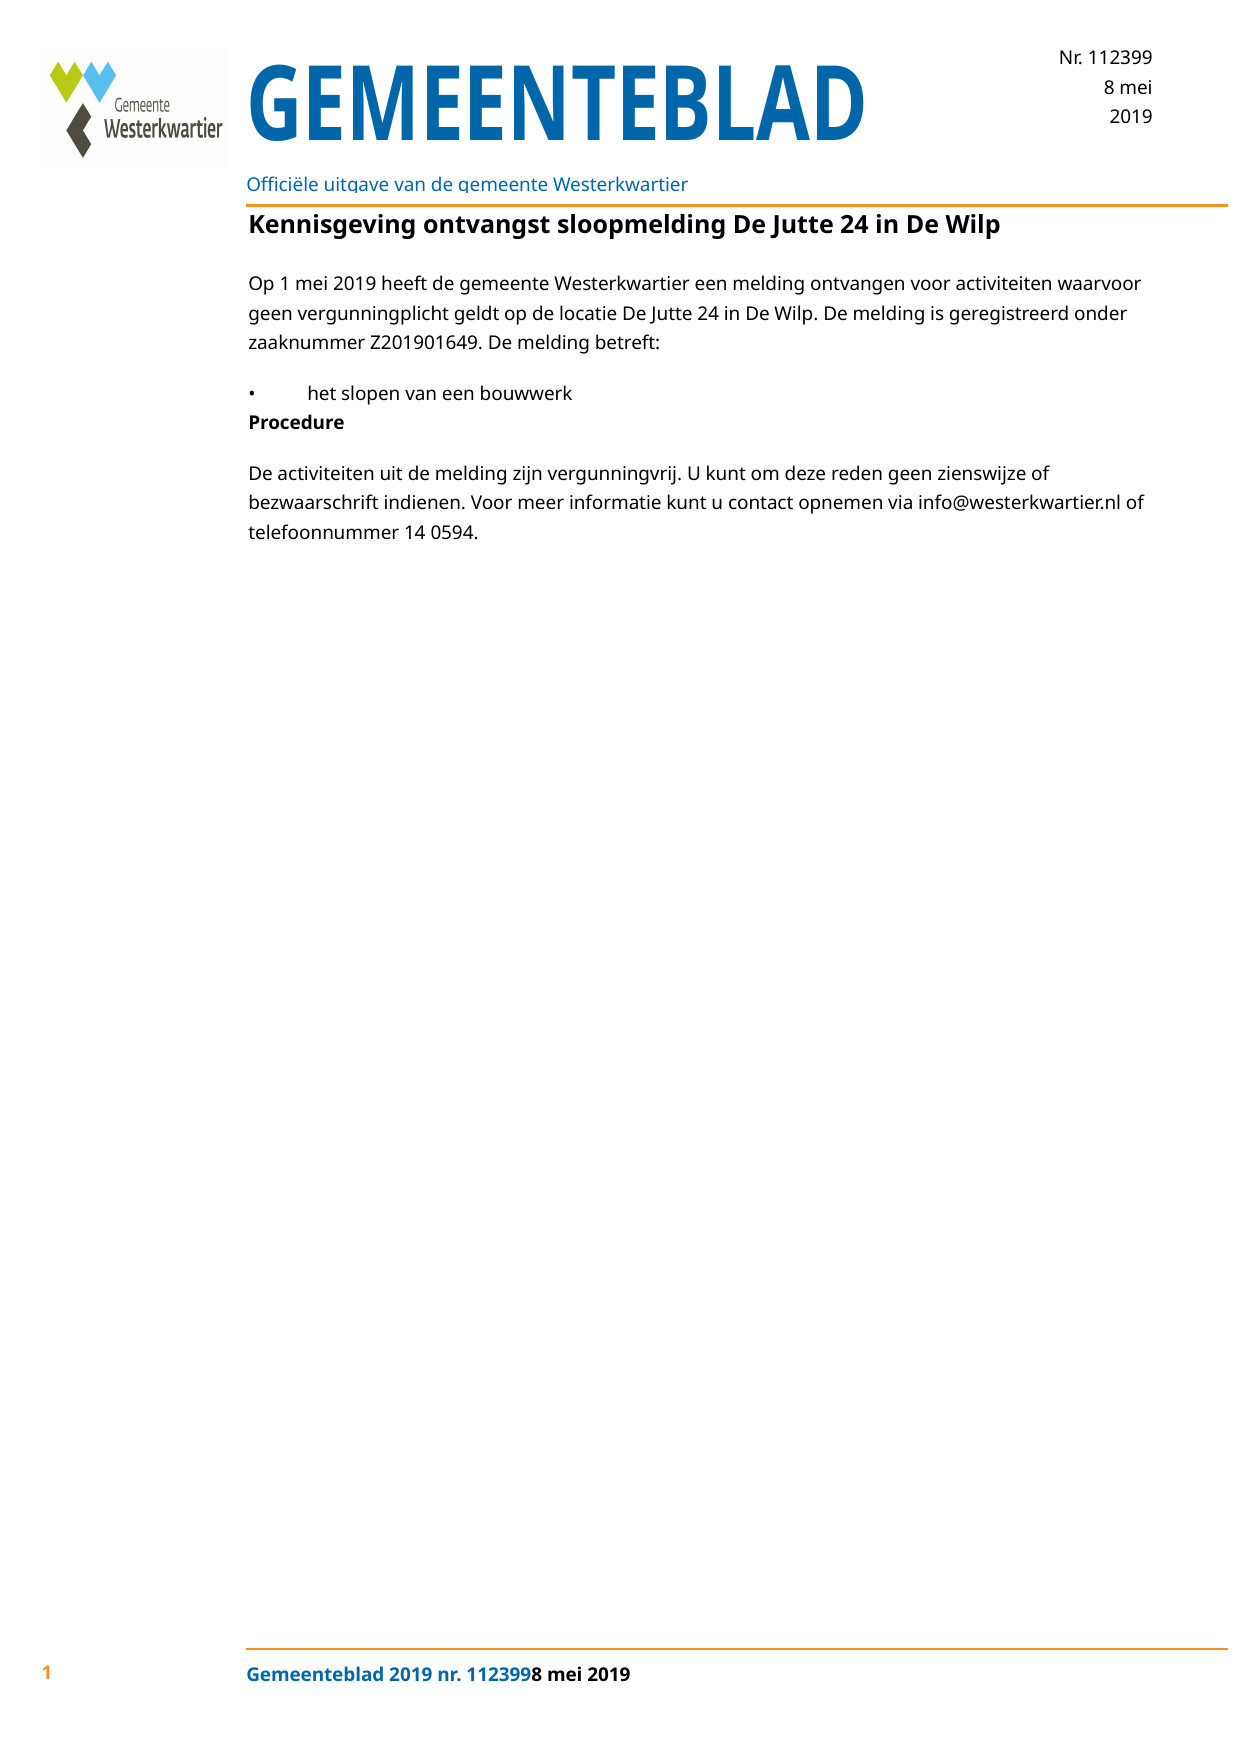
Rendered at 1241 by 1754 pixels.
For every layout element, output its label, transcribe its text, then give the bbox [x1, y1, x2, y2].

text Kennisgeving ontvangst sloopmelding De Jutte 24 in De Wilp [248, 207, 1152, 241]
text Op 1 mei 2019 heeft de gemeente Westerkwartier een melding ontvangen voor activiteiten waarvoor geen vergunningplicht geldt op de locatie De Jutte 24 in De Wilp. De melding is geregistreerd onder zaaknummer Z201901649. De melding betreft: [248, 270, 1152, 355]
text De activiteiten uit de melding zijn vergunningvrij. U kunt om deze reden geen zienswijze of bezwaarschrift indienen. Voor meer informatie kunt u contact opnemen via info@westerkwartier.nl of telefoonnummer 14 0594. [248, 460, 1152, 545]
text Procedure [248, 409, 1152, 435]
list het slopen van een bouwwerk [248, 380, 1152, 406]
picture [41, 47, 231, 172]
